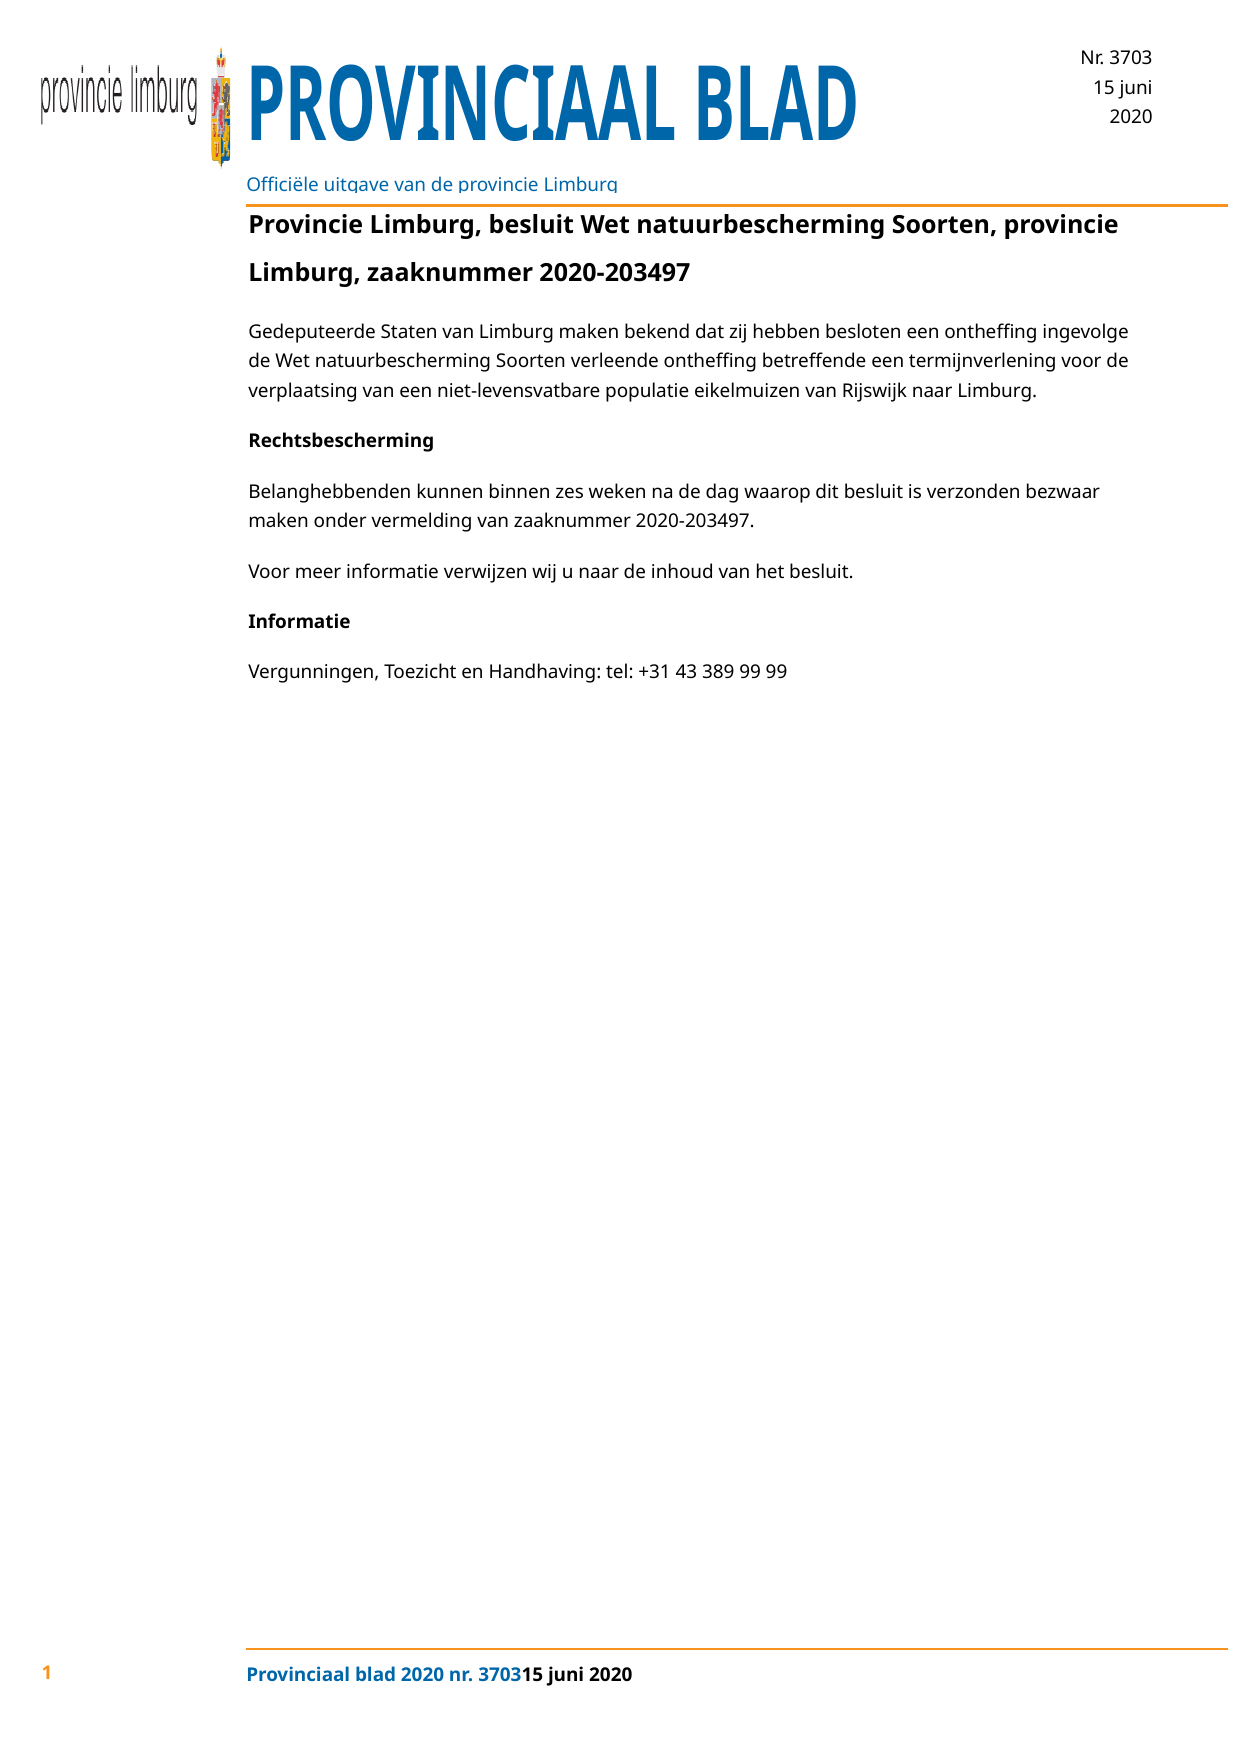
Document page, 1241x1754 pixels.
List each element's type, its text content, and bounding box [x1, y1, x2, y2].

text Belanghebbenden kunnen binnen zes weken na de dag waarop dit besluit is verzonden bezwaar maken onder vermelding van zaaknummer 2020-203497. [248, 478, 1152, 533]
text Informatie [248, 608, 1152, 634]
text Vergunningen, Toezicht en Handhaving: tel: +31 43 389 99 99 [248, 659, 1152, 684]
text Rechtsbescherming [248, 427, 1152, 453]
text Voor meer informatie verwijzen wij u naar de inhoud van het besluit. [248, 558, 1152, 584]
picture [41, 47, 231, 172]
text Provincie Limburg, besluit Wet natuurbescherming Soorten, provincie Limburg, zaaknummer 2020-203497 [248, 207, 1152, 288]
text Gedeputeerde Staten van Limburg maken bekend dat zij hebben besloten een ontheffing ingevolge de Wet natuurbescherming Soorten verleende ontheffing betreffende een termijnverlening voor de verplaatsing van een niet-levensvatbare populatie eikelmuizen van Rijswijk naar Limburg. [248, 318, 1152, 403]
